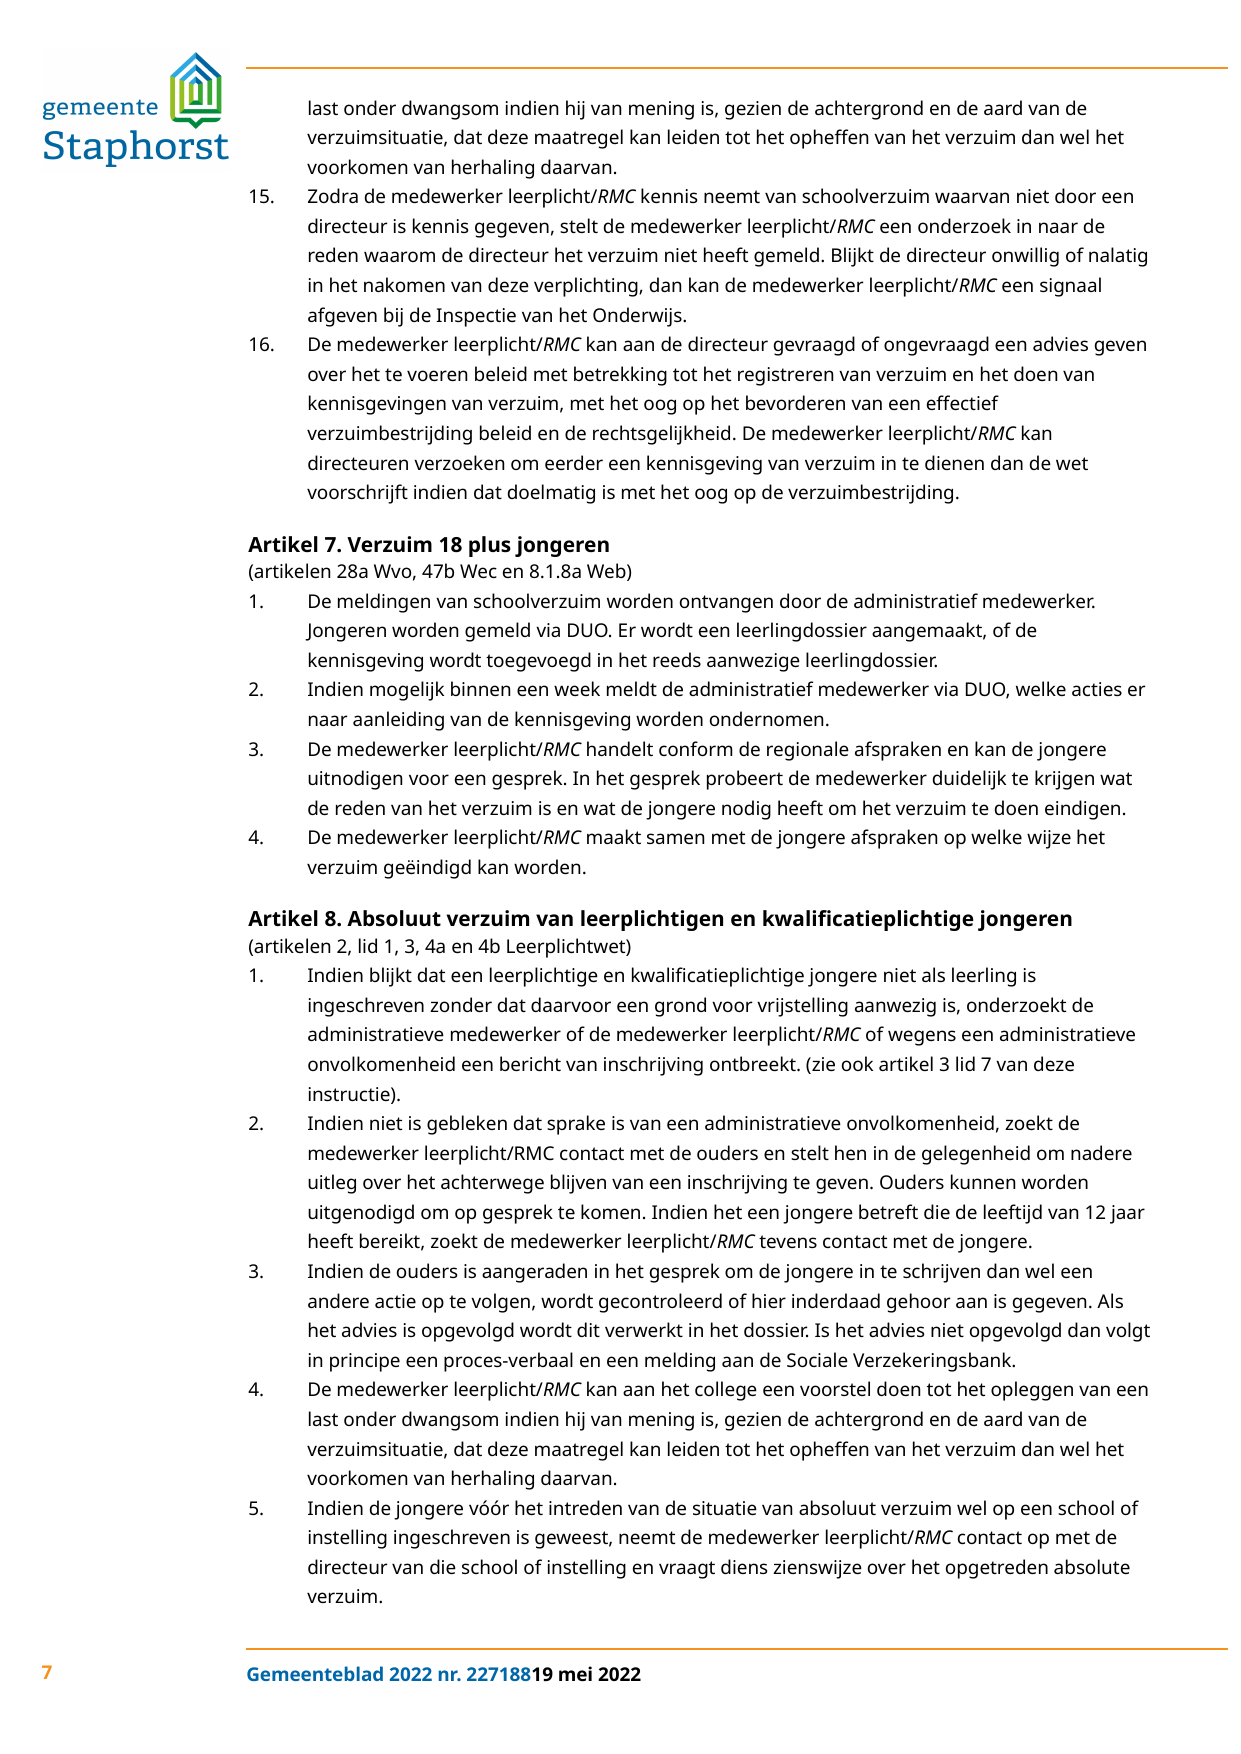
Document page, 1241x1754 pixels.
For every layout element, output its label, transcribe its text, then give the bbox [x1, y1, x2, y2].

list De medewerker leerplicht/RMC handelt conform de regionale afspraken en kan de jongere uitnodigen voor een gesprek. In het gesprek probeert de medewerker duidelijk te krijgen wat de reden van het verzuim is en wat de jongere nodig heeft om het verzuim te doen eindigen. [248, 736, 1152, 821]
list Indien mogelijk binnen een week meldt de administratief medewerker via DUO, welke acties er naar aanleiding van de kennisgeving worden ondernomen. [248, 677, 1152, 732]
list Zodra de medewerker leerplicht/RMC kennis neemt van schoolverzuim waarvan niet door een directeur is kennis gegeven, stelt de medewerker leerplicht/RMC een onderzoek in naar de reden waarom de directeur het verzuim niet heeft gemeld. Blijkt de directeur onwillig of nalatig in het nakomen van deze verplichting, dan kan de medewerker leerplicht/RMC een signaal afgeven bij de Inspectie van het Onderwijs. [248, 183, 1152, 328]
text (artikelen 2, lid 1, 3, 4a en 4b Leerplichtwet) [248, 933, 1152, 959]
list De medewerker leerplicht/RMC maakt samen met de jongere afspraken op welke wijze het verzuim geëindigd kan worden. [248, 824, 1152, 880]
text (artikelen 28a Wvo, 47b Wec en 8.1.8a Web) [248, 558, 1152, 584]
list Indien niet is gebleken dat sprake is van een administratieve onvolkomenheid, zoekt de medewerker leerplicht/RMC contact met de ouders en stelt hen in de gelegenheid om nadere uitleg over het achterwege blijven van een inschrijving te geven. Ouders kunnen worden uitgenodigd om op gesprek te komen. Indien het een jongere betreft die de leeftijd van 12 jaar heeft bereikt, zoekt de medewerker leerplicht/RMC tevens contact met de jongere. [248, 1110, 1152, 1254]
list last onder dwangsom indien hij van mening is, gezien de achtergrond en de aard van de verzuimsituatie, dat deze maatregel kan leiden tot het opheffen van het verzuim dan wel het voorkomen van herhaling daarvan. [248, 95, 1152, 180]
list De meldingen van schoolverzuim worden ontvangen door de administratief medewerker. Jongeren worden gemeld via DUO. Er wordt een leerlingdossier aangemaakt, of de kennisgeving wordt toegevoegd in het reeds aanwezige leerlingdossier. [248, 588, 1152, 673]
list Indien de ouders is aangeraden in het gesprek om de jongere in te schrijven dan wel een andere actie op te volgen, wordt gecontroleerd of hier inderdaad gehoor aan is gegeven. Als het advies is opgevolgd wordt dit verwerkt in het dossier. Is het advies niet opgevolgd dan volgt in principe een proces-verbaal en een melding aan de Sociale Verzekeringsbank. [248, 1258, 1152, 1373]
list De medewerker leerplicht/RMC kan aan de directeur gevraagd of ongevraagd een advies geven over het te voeren beleid met betrekking tot het registreren van verzuim en het doen van kennisgevingen van verzuim, met het oog op het bevorderen van een effectief verzuimbestrijding beleid en de rechtsgelijkheid. De medewerker leerplicht/RMC kan directeuren verzoeken om eerder een kennisgeving van verzuim in te dienen dan de wet voorschrijft indien dat doelmatig is met het oog op de verzuimbestrijding. [248, 331, 1152, 505]
text Artikel 7. Verzuim 18 plus jongeren [248, 530, 1152, 558]
picture [41, 47, 231, 172]
list De medewerker leerplicht/RMC kan aan het college een voorstel doen tot het opleggen van een last onder dwangsom indien hij van mening is, gezien de achtergrond en de aard van de verzuimsituatie, dat deze maatregel kan leiden tot het opheffen van het verzuim dan wel het voorkomen van herhaling daarvan. [248, 1377, 1152, 1491]
text Artikel 8. Absoluut verzuim van leerplichtigen en kwalificatieplichtige jongeren [248, 904, 1152, 933]
list Indien de jongere vóór het intreden van de situatie van absoluut verzuim wel op een school of instelling ingeschreven is geweest, neemt de medewerker leerplicht/RMC contact op met de directeur van die school of instelling en vraagt diens zienswijze over het opgetreden absolute verzuim. [248, 1495, 1152, 1609]
list Indien blijkt dat een leerplichtige en kwalificatieplichtige jongere niet als leerling is ingeschreven zonder dat daarvoor een grond voor vrijstelling aanwezig is, onderzoekt de administratieve medewerker of de medewerker leerplicht/RMC of wegens een administratieve onvolkomenheid een bericht van inschrijving ontbreekt. (zie ook artikel 3 lid 7 van deze instructie). [248, 962, 1152, 1107]
